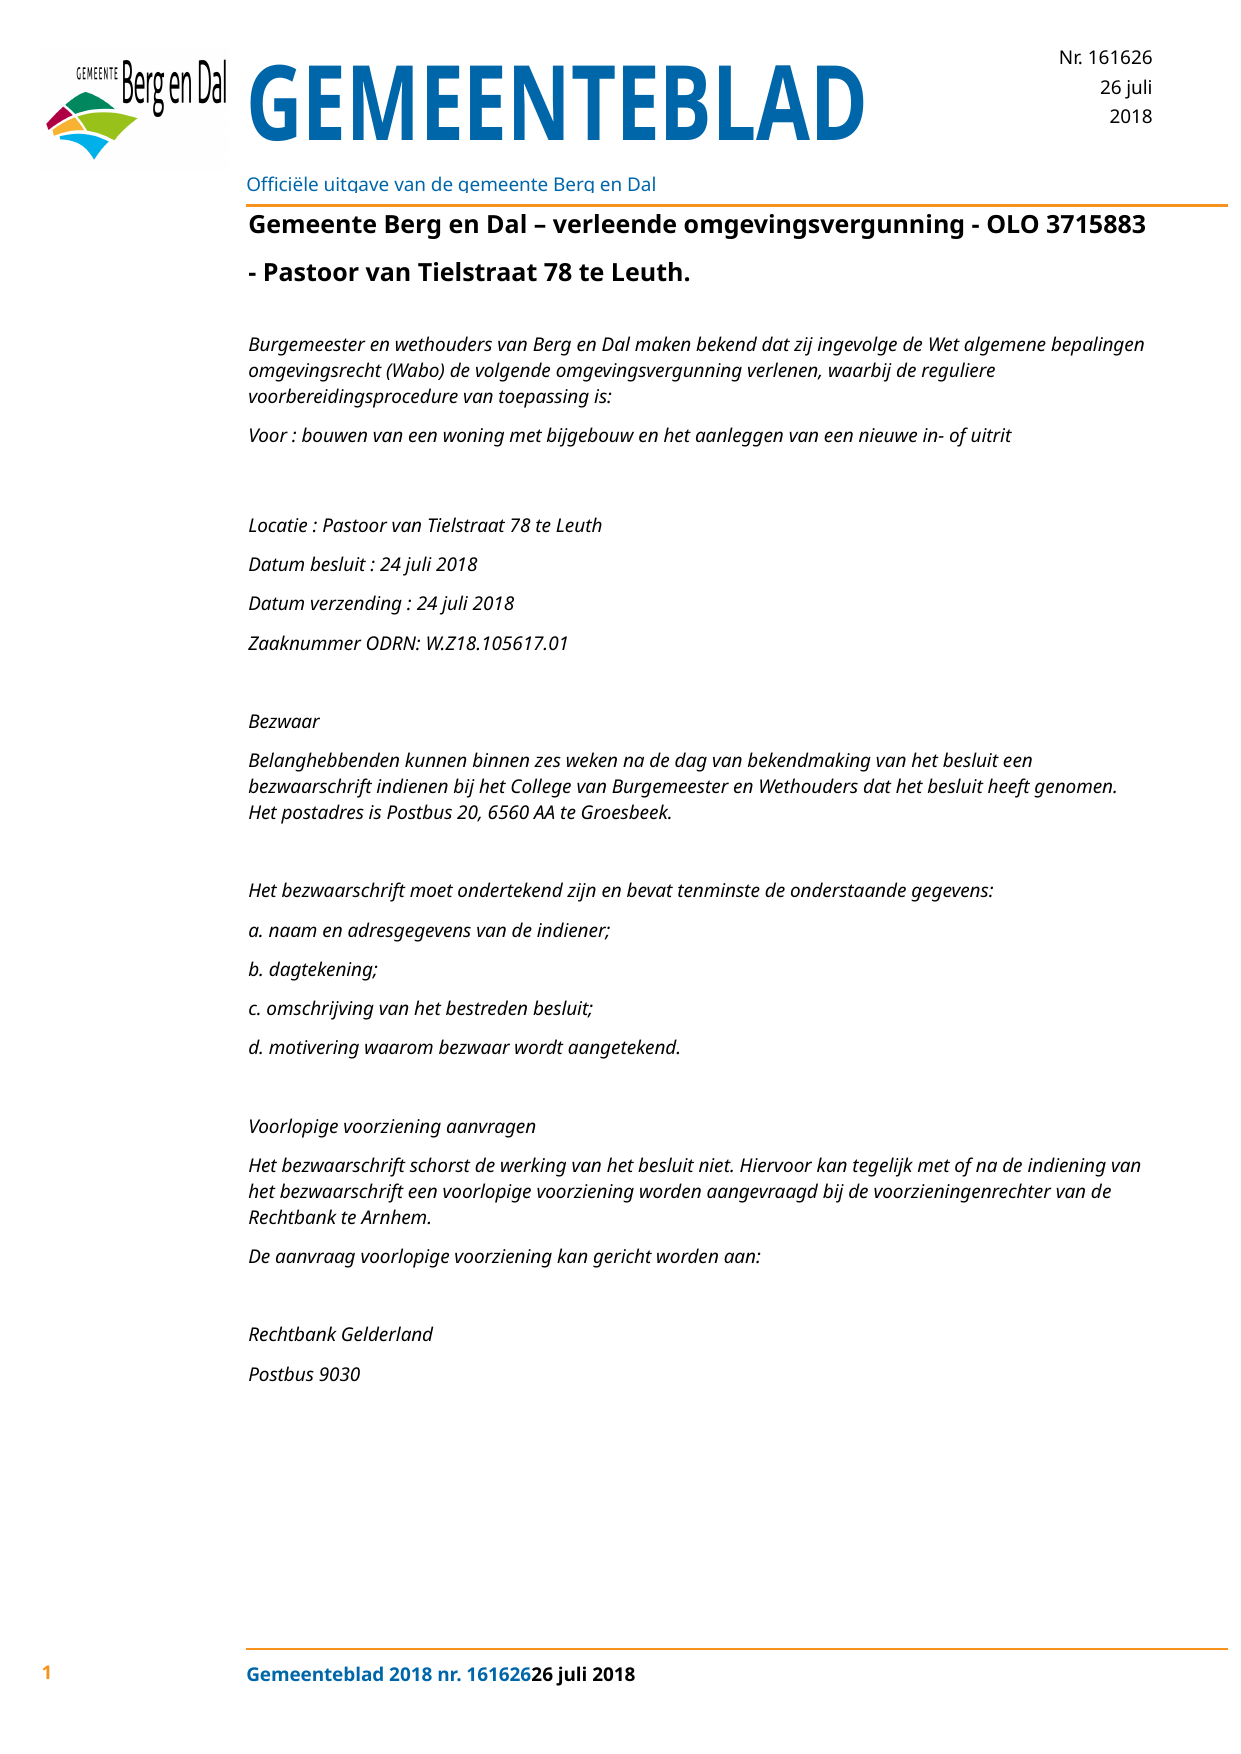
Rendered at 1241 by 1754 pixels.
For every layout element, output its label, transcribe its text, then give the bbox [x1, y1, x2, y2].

text De aanvraag voorlopige voorziening kan gericht worden aan: [248, 1243, 1152, 1269]
text Burgemeester en wethouders van Berg en Dal maken bekend dat zij ingevolge de Wet algemene bepalingen omgevingsrecht (Wabo) de volgende omgevingsvergunning verlenen, waarbij de reguliere voorbereidingsprocedure van toepassing is: [248, 331, 1152, 409]
text Rechtbank Gelderland [248, 1322, 1152, 1347]
text Postbus 9030 [248, 1361, 1152, 1387]
text Voor : bouwen van een woning met bijgebouw en het aanleggen van een nieuwe in- of uitrit [248, 422, 1152, 448]
text Voorlopige voorziening aanvragen [248, 1113, 1152, 1139]
text b. dagtekening; [248, 956, 1152, 982]
text d. motivering waarom bezwaar wordt aangetekend. [248, 1034, 1152, 1060]
text Datum besluit : 24 juli 2018 [248, 551, 1152, 577]
text Bezwaar [248, 708, 1152, 734]
text Gemeente Berg en Dal – verleende omgevingsvergunning - OLO 3715883 - Pastoor van Tielstraat 78 te Leuth. [248, 207, 1152, 288]
text c. omschrijving van het bestreden besluit; [248, 995, 1152, 1021]
text Datum verzending : 24 juli 2018 [248, 590, 1152, 616]
text a. naam en adresgegevens van de indiener; [248, 917, 1152, 942]
picture [41, 47, 231, 172]
text Het bezwaarschrift schorst de werking van het besluit niet. Hiervoor kan tegelijk met of na de indiening van het bezwaarschrift een voorlopige voorziening worden aangevraagd bij de voorzieningenrechter van de Rechtbank te Arnhem. [248, 1152, 1152, 1229]
text Zaaknummer ODRN: W.Z18.105617.01 [248, 630, 1152, 655]
text Het bezwaarschrift moet ondertekend zijn en bevat tenminste de onderstaande gegevens: [248, 877, 1152, 903]
text Belanghebbenden kunnen binnen zes weken na de dag van bekendmaking van het besluit een bezwaarschrift indienen bij het College van Burgemeester en Wethouders dat het besluit heeft genomen. Het postadres is Postbus 20, 6560 AA te Groesbeek. [248, 747, 1152, 825]
text Locatie : Pastoor van Tielstraat 78 te Leuth [248, 512, 1152, 538]
